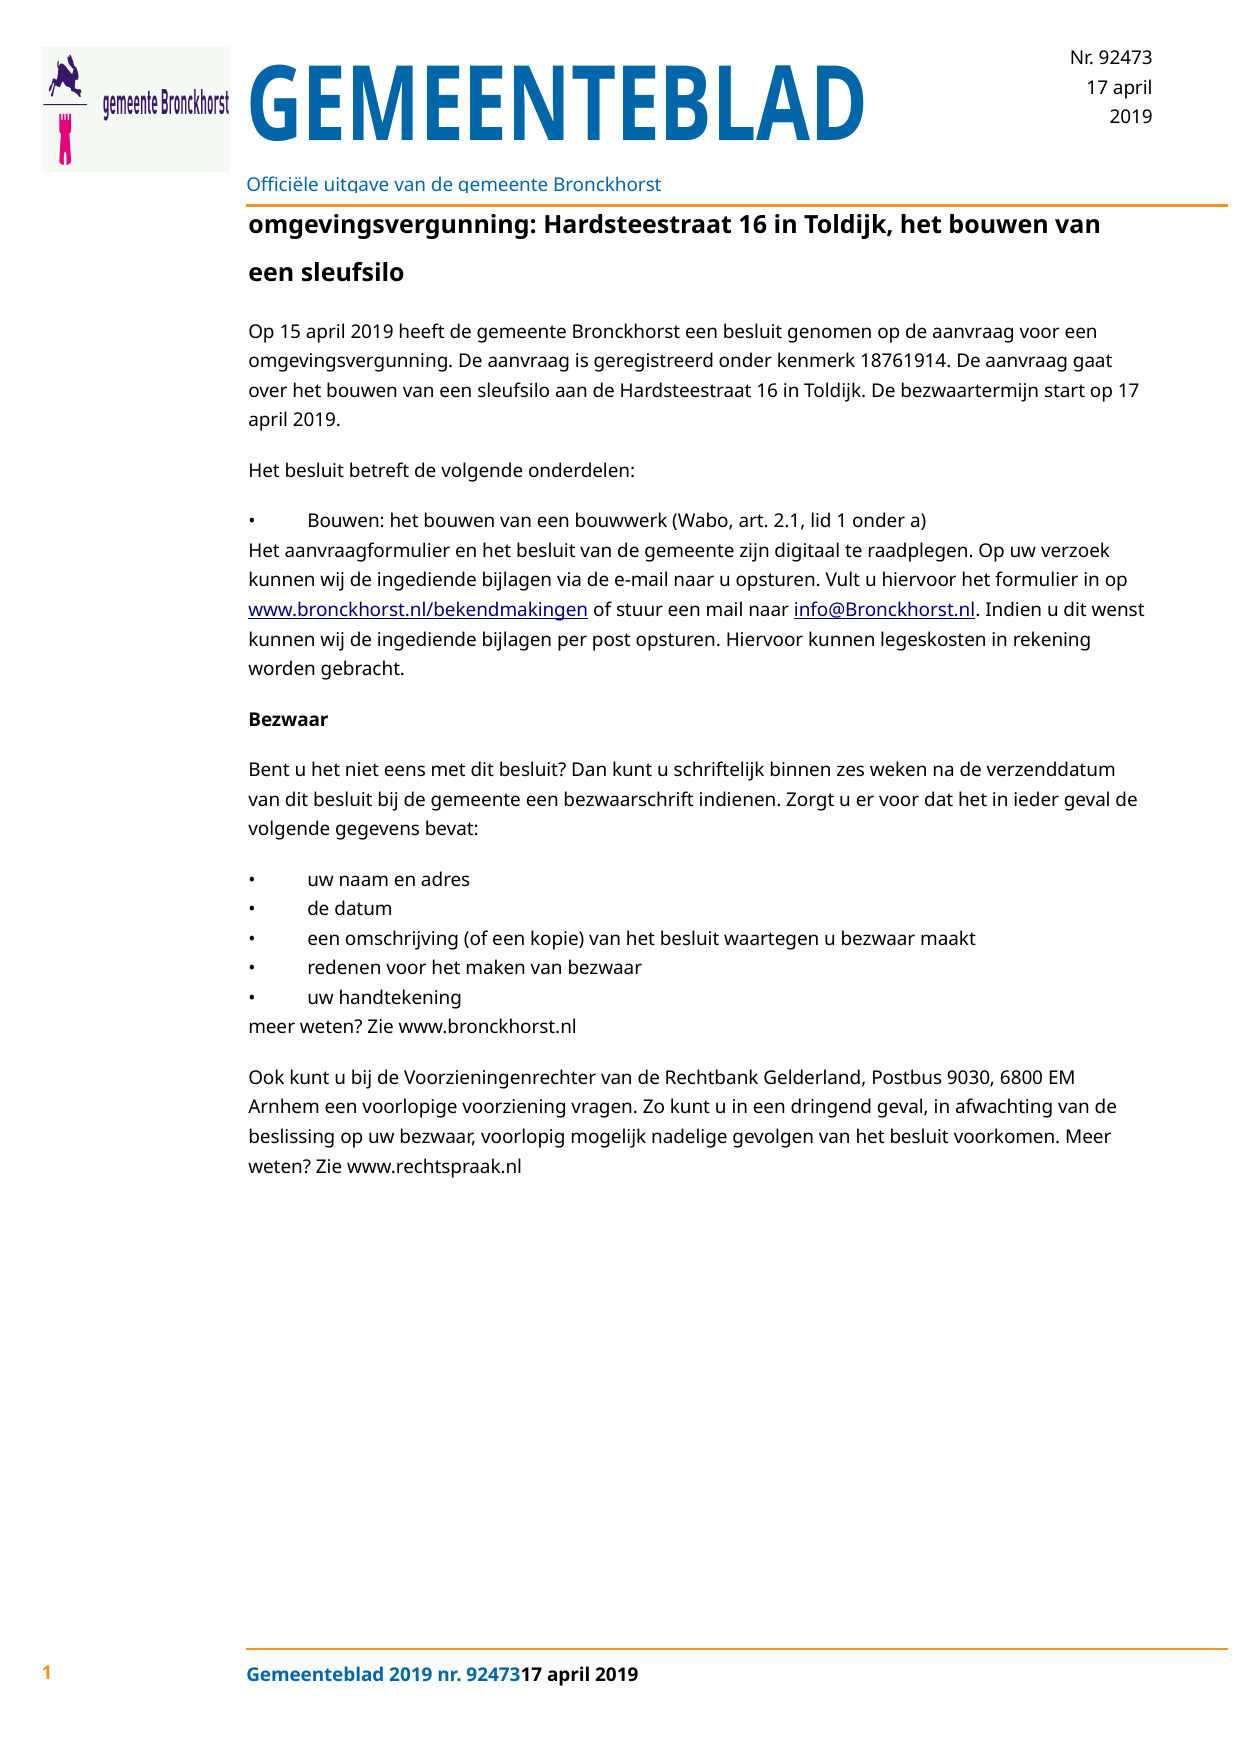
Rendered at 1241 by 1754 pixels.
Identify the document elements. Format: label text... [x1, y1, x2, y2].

list Bouwen: het bouwen van een bouwwerk (Wabo, art. 2.1, lid 1 onder a) [248, 507, 1152, 533]
text Bent u het niet eens met dit besluit? Dan kunt u schriftelijk binnen zes weken na de verzenddatum van dit besluit bij de gemeente een bezwaarschrift indienen. Zorgt u er voor dat het in ieder geval de volgende gegevens bevat: [248, 756, 1152, 841]
list uw naam en adres [248, 866, 1152, 892]
text Het besluit betreft de volgende onderdelen: [248, 457, 1152, 483]
text Het aanvraagformulier en het besluit van de gemeente zijn digitaal te raadplegen. Op uw verzoek kunnen wij de ingediende bijlagen via de e-mail naar u opsturen. Vult u hiervoor het formulier in op www.bronckhorst.nl/bekendmakingen of stuur een mail naar info@Bronckhorst.nl. Indien u dit wenst kunnen wij de ingediende bijlagen per post opsturen. Hiervoor kunnen legeskosten in rekening worden gebracht. [248, 537, 1152, 681]
text Bezwaar [248, 706, 1152, 732]
list een omschrijving (of een kopie) van het besluit waartegen u bezwaar maakt [248, 925, 1152, 951]
text meer weten? Zie www.bronckhorst.nl [248, 1014, 1152, 1039]
list redenen voor het maken van bezwaar [248, 954, 1152, 980]
text Ook kunt u bij de Voorzieningenrechter van de Rechtbank Gelderland, Postbus 9030, 6800 EM Arnhem een voorlopige voorziening vragen. Zo kunt u in een dringend geval, in afwachting van de beslissing op uw bezwaar, voorlopig mogelijk nadelige gevolgen van het besluit voorkomen. Meer weten? Zie www.rechtspraak.nl [248, 1064, 1152, 1179]
list uw handtekening [248, 984, 1152, 1010]
list de datum [248, 895, 1152, 921]
picture [41, 47, 231, 172]
text Op 15 april 2019 heeft de gemeente Bronckhorst een besluit genomen op de aanvraag voor een omgevingsvergunning. De aanvraag is geregistreerd onder kenmerk 18761914. De aanvraag gaat over het bouwen van een sleufsilo aan de Hardsteestraat 16 in Toldijk. De bezwaartermijn start op 17 april 2019. [248, 318, 1152, 432]
text omgevingsvergunning: Hardsteestraat 16 in Toldijk, het bouwen van een sleufsilo [248, 207, 1152, 288]
